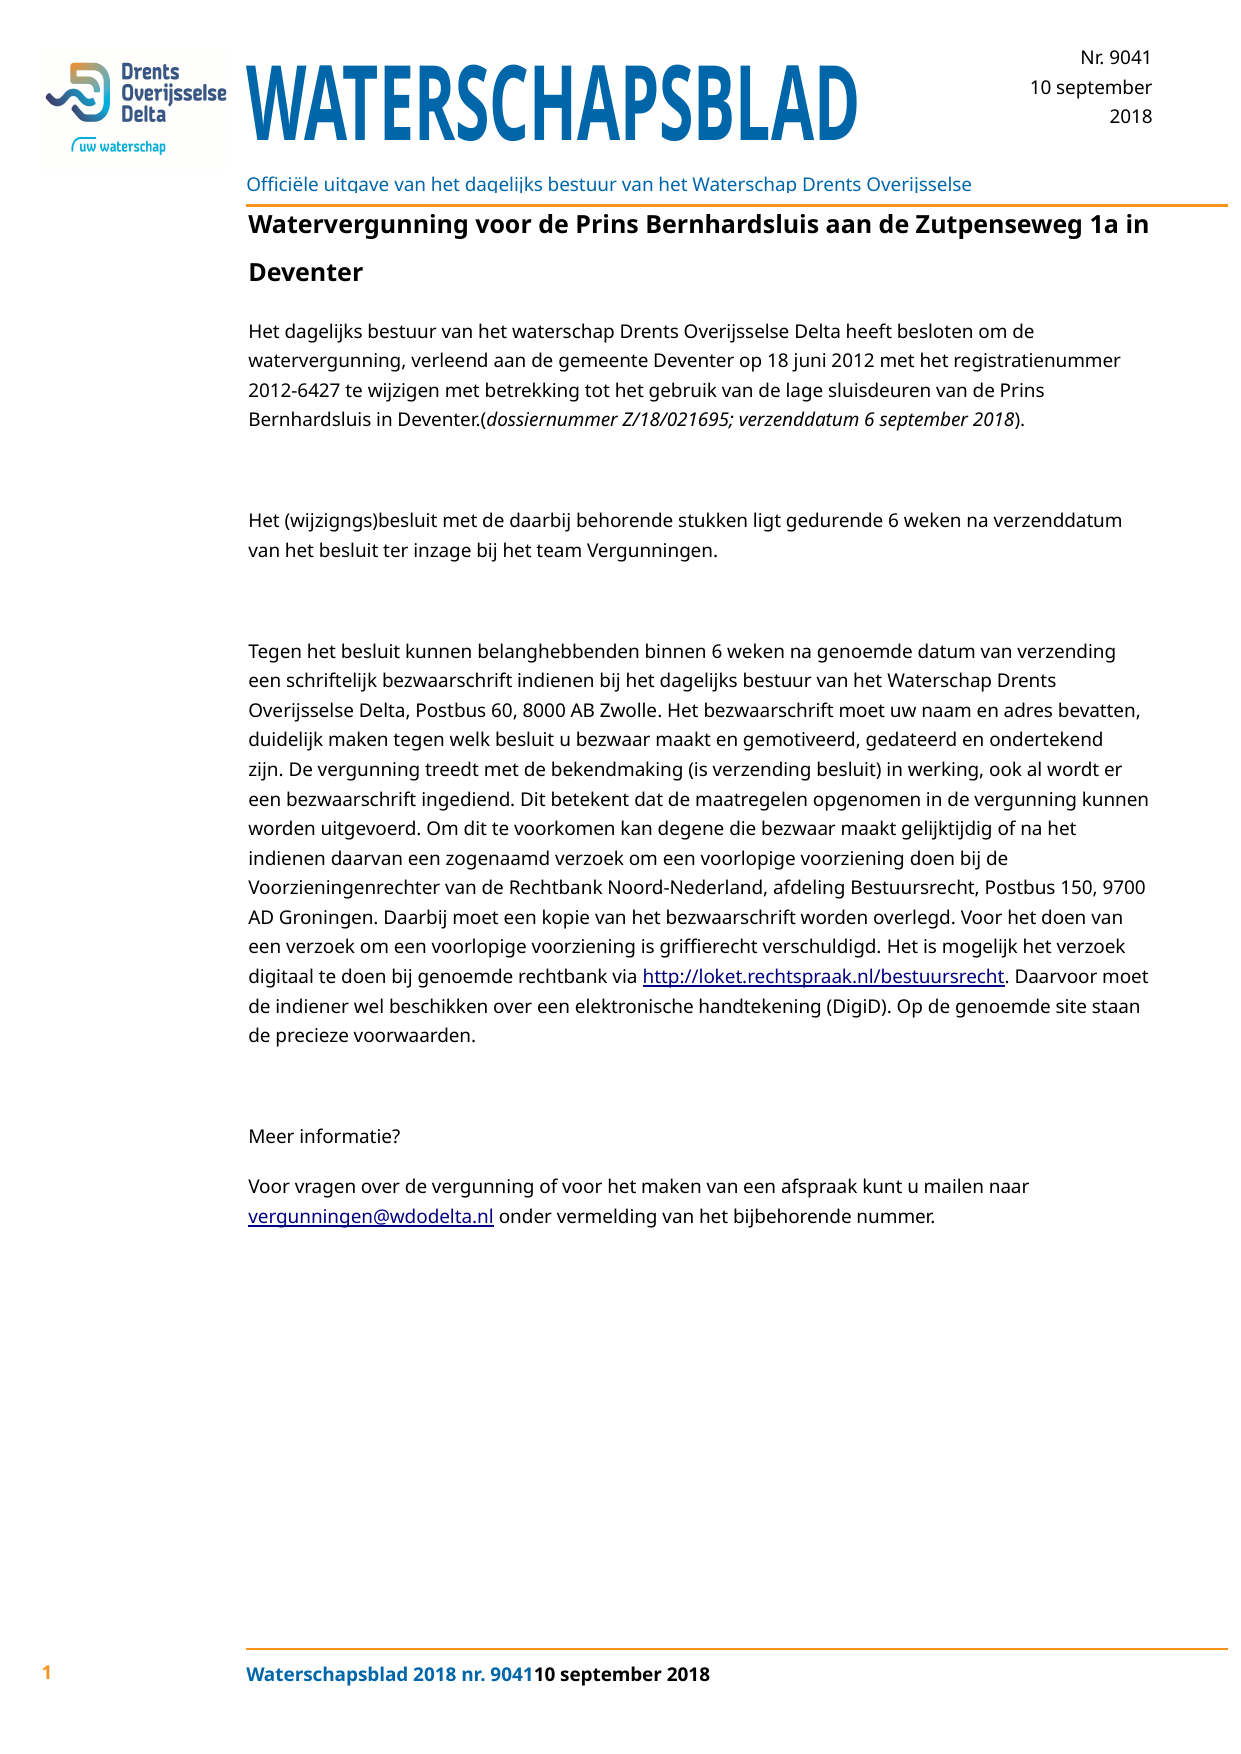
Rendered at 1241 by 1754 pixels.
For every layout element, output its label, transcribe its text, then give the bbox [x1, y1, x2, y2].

text Watervergunning voor de Prins Bernhardsluis aan de Zutpenseweg 1a in Deventer [248, 207, 1152, 288]
text Voor vragen over de vergunning of voor het maken van een afspraak kunt u mailen naar vergunningen@wdodelta.nl onder vermelding van het bijbehorende nummer. [248, 1174, 1152, 1229]
text Het (wijzigngs)besluit met de daarbij behorende stukken ligt gedurende 6 weken na verzenddatum van het besluit ter inzage bij het team Vergunningen. [248, 507, 1152, 563]
picture [41, 47, 231, 172]
text Tegen het besluit kunnen belanghebbenden binnen 6 weken na genoemde datum van verzending een schriftelijk bezwaarschrift indienen bij het dagelijks bestuur van het Waterschap Drents Overijsselse Delta, Postbus 60, 8000 AB Zwolle. Het bezwaarschrift moet uw naam en adres bevatten, duidelijk maken tegen welk besluit u bezwaar maakt en gemotiveerd, gedateerd en ondertekend zijn. De vergunning treedt met de bekendmaking (is verzending besluit) in werking, ook al wordt er een bezwaarschrift ingediend. Dit betekent dat de maatregelen opgenomen in de vergunning kunnen worden uitgevoerd. Om dit te voorkomen kan degene die bezwaar maakt gelijktijdig of na het indienen daarvan een zogenaamd verzoek om een voorlopige voorziening doen bij de Voorzieningenrechter van de Rechtbank Noord-Nederland, afdeling Bestuursrecht, Postbus 150, 9700 AD Groningen. Daarbij moet een kopie van het bezwaarschrift worden overlegd. Voor het doen van een verzoek om een voorlopige voorziening is griffierecht verschuldigd. Het is mogelijk het verzoek digitaal te doen bij genoemde rechtbank via http://loket.rechtspraak.nl/bestuursrecht. Daarvoor moet de indiener wel beschikken over een elektronische handtekening (DigiD). Op de genoemde site staan de precieze voorwaarden. [248, 638, 1152, 1048]
text Meer informatie? [248, 1123, 1152, 1149]
text Het dagelijks bestuur van het waterschap Drents Overijsselse Delta heeft besloten om de watervergunning, verleend aan de gemeente Deventer op 18 juni 2012 met het registratienummer 2012-6427 te wijzigen met betrekking tot het gebruik van de lage sluisdeuren van de Prins Bernhardsluis in Deventer.(dossiernummer Z/18/021695; verzenddatum 6 september 2018). [248, 318, 1152, 432]
